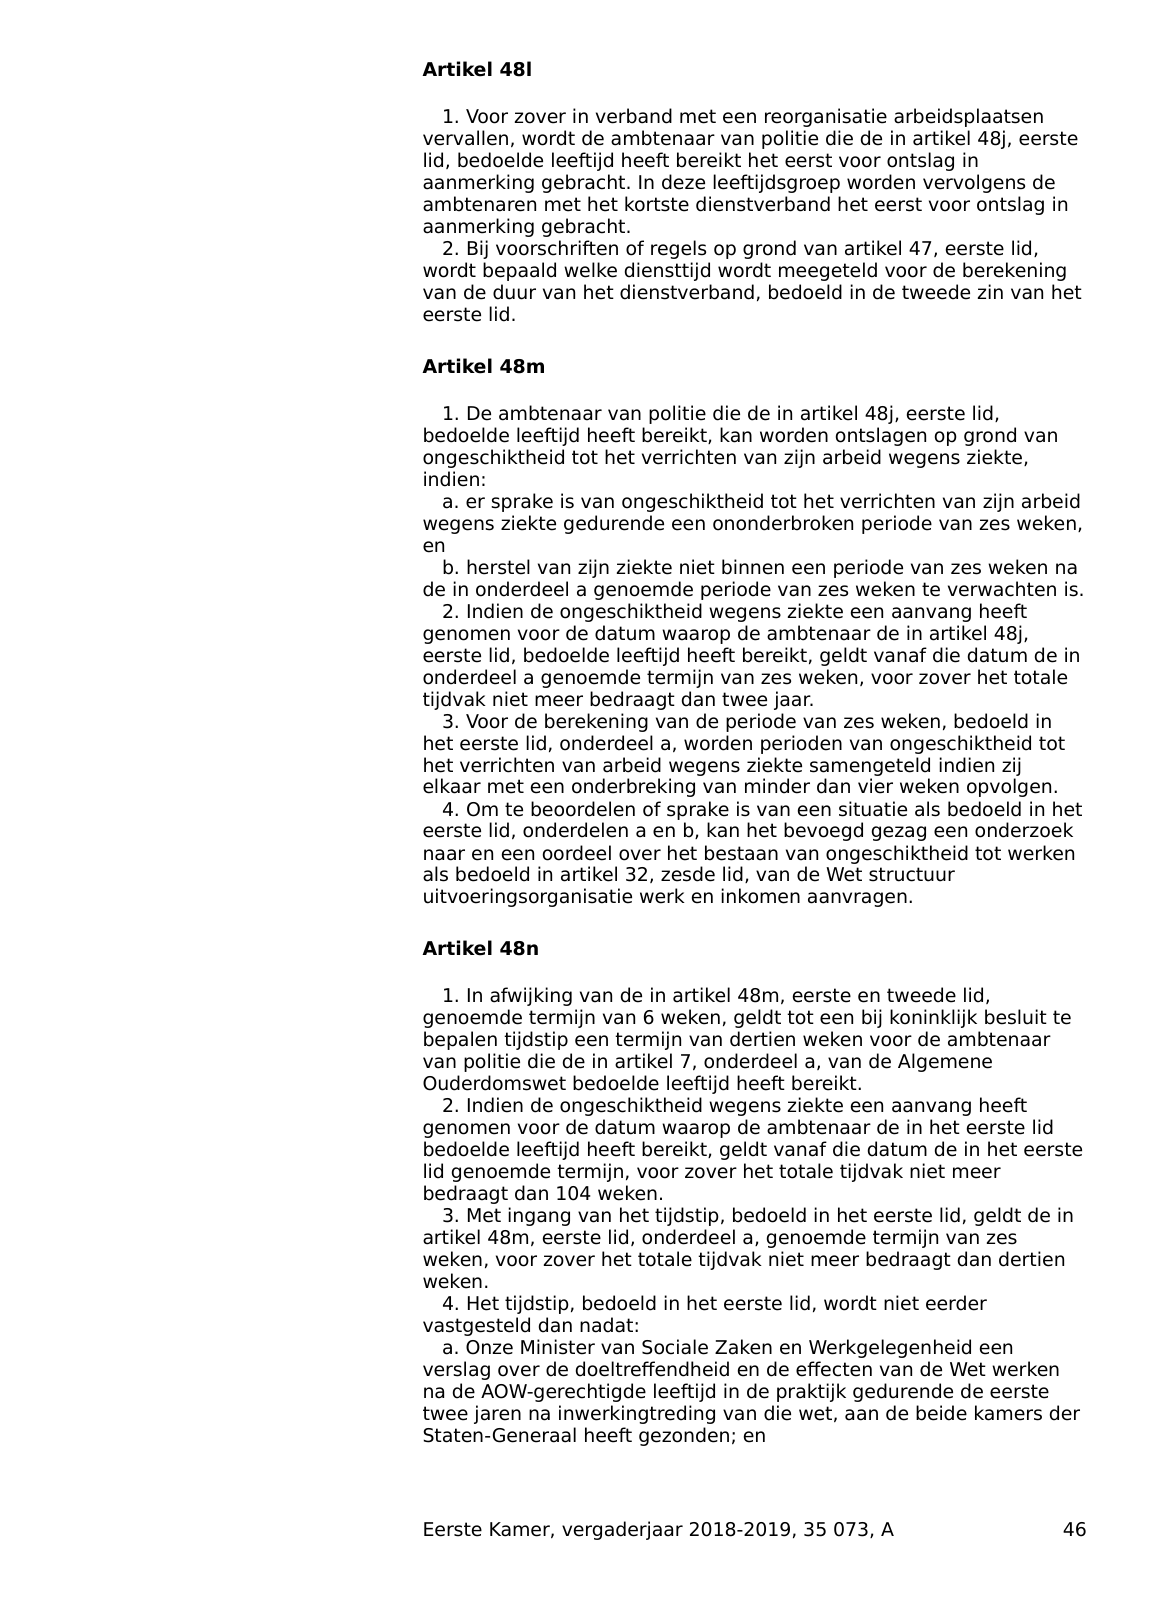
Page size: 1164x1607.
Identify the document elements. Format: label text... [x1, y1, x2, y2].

subtitle Artikel 48n [422, 938, 1087, 960]
text 4. Om te beoordelen of sprake is van een situatie als bedoeld in het eerste lid, onderdelen a en b, kan het bevoegd gezag een onderzoek naar en een oordeel over het bestaan van ongeschiktheid tot werken als bedoeld in artikel 32, zesde lid, van de Wet structuur uitvoeringsorganisatie werk en inkomen aanvragen. [422, 798, 1087, 908]
text a. Onze Minister van Sociale Zaken en Werkgelegenheid een verslag over de doeltreffendheid en de effecten van de Wet werken na de AOW-gerechtigde leeftijd in de praktijk gedurende de eerste twee jaren na inwerkingtreding van die wet, aan de beide kamers der Staten-Generaal heeft gezonden; en [422, 1337, 1087, 1447]
subtitle Artikel 48l [422, 59, 1087, 81]
text 1. In afwijking van de in artikel 48m, eerste en tweede lid, genoemde termijn van 6 weken, geldt tot een bij koninklijk besluit te bepalen tijdstip een termijn van dertien weken voor de ambtenaar van politie die de in artikel 7, onderdeel a, van de Algemene Ouderdomswet bedoelde leeftijd heeft bereikt. [422, 985, 1087, 1095]
text 1. De ambtenaar van politie die de in artikel 48j, eerste lid, bedoelde leeftijd heeft bereikt, kan worden ontslagen op grond van ongeschiktheid tot het verrichten van zijn arbeid wegens ziekte, indien: [422, 403, 1087, 491]
text 3. Met ingang van het tijdstip, bedoeld in het eerste lid, geldt de in artikel 48m, eerste lid, onderdeel a, genoemde termijn van zes weken, voor zover het totale tijdvak niet meer bedraagt dan dertien weken. [422, 1205, 1087, 1293]
text a. er sprake is van ongeschiktheid tot het verrichten van zijn arbeid wegens ziekte gedurende een ononderbroken periode van zes weken, en [422, 491, 1087, 557]
text 2. Indien de ongeschiktheid wegens ziekte een aanvang heeft genomen voor de datum waarop de ambtenaar de in artikel 48j, eerste lid, bedoelde leeftijd heeft bereikt, geldt vanaf die datum de in onderdeel a genoemde termijn van zes weken, voor zover het totale tijdvak niet meer bedraagt dan twee jaar. [422, 601, 1087, 711]
text 2. Bij voorschriften of regels op grond van artikel 47, eerste lid, wordt bepaald welke diensttijd wordt meegeteld voor de berekening van de duur van het dienstverband, bedoeld in de tweede zin van het eerste lid. [422, 238, 1087, 326]
text 4. Het tijdstip, bedoeld in het eerste lid, wordt niet eerder vastgesteld dan nadat: [422, 1293, 1087, 1337]
subtitle Artikel 48m [422, 356, 1087, 378]
text 2. Indien de ongeschiktheid wegens ziekte een aanvang heeft genomen voor de datum waarop de ambtenaar de in het eerste lid bedoelde leeftijd heeft bereikt, geldt vanaf die datum de in het eerste lid genoemde termijn, voor zover het totale tijdvak niet meer bedraagt dan 104 weken. [422, 1095, 1087, 1205]
text 3. Voor de berekening van de periode van zes weken, bedoeld in het eerste lid, onderdeel a, worden perioden van ongeschiktheid tot het verrichten van arbeid wegens ziekte samengeteld indien zij elkaar met een onderbreking van minder dan vier weken opvolgen. [422, 711, 1087, 798]
text 1. Voor zover in verband met een reorganisatie arbeidsplaatsen vervallen, wordt de ambtenaar van politie die de in artikel 48j, eerste lid, bedoelde leeftijd heeft bereikt het eerst voor ontslag in aanmerking gebracht. In deze leeftijdsgroep worden vervolgens de ambtenaren met het kortste dienstverband het eerst voor ontslag in aanmerking gebracht. [422, 106, 1087, 238]
text b. herstel van zijn ziekte niet binnen een periode van zes weken na de in onderdeel a genoemde periode van zes weken te verwachten is. [422, 557, 1087, 601]
